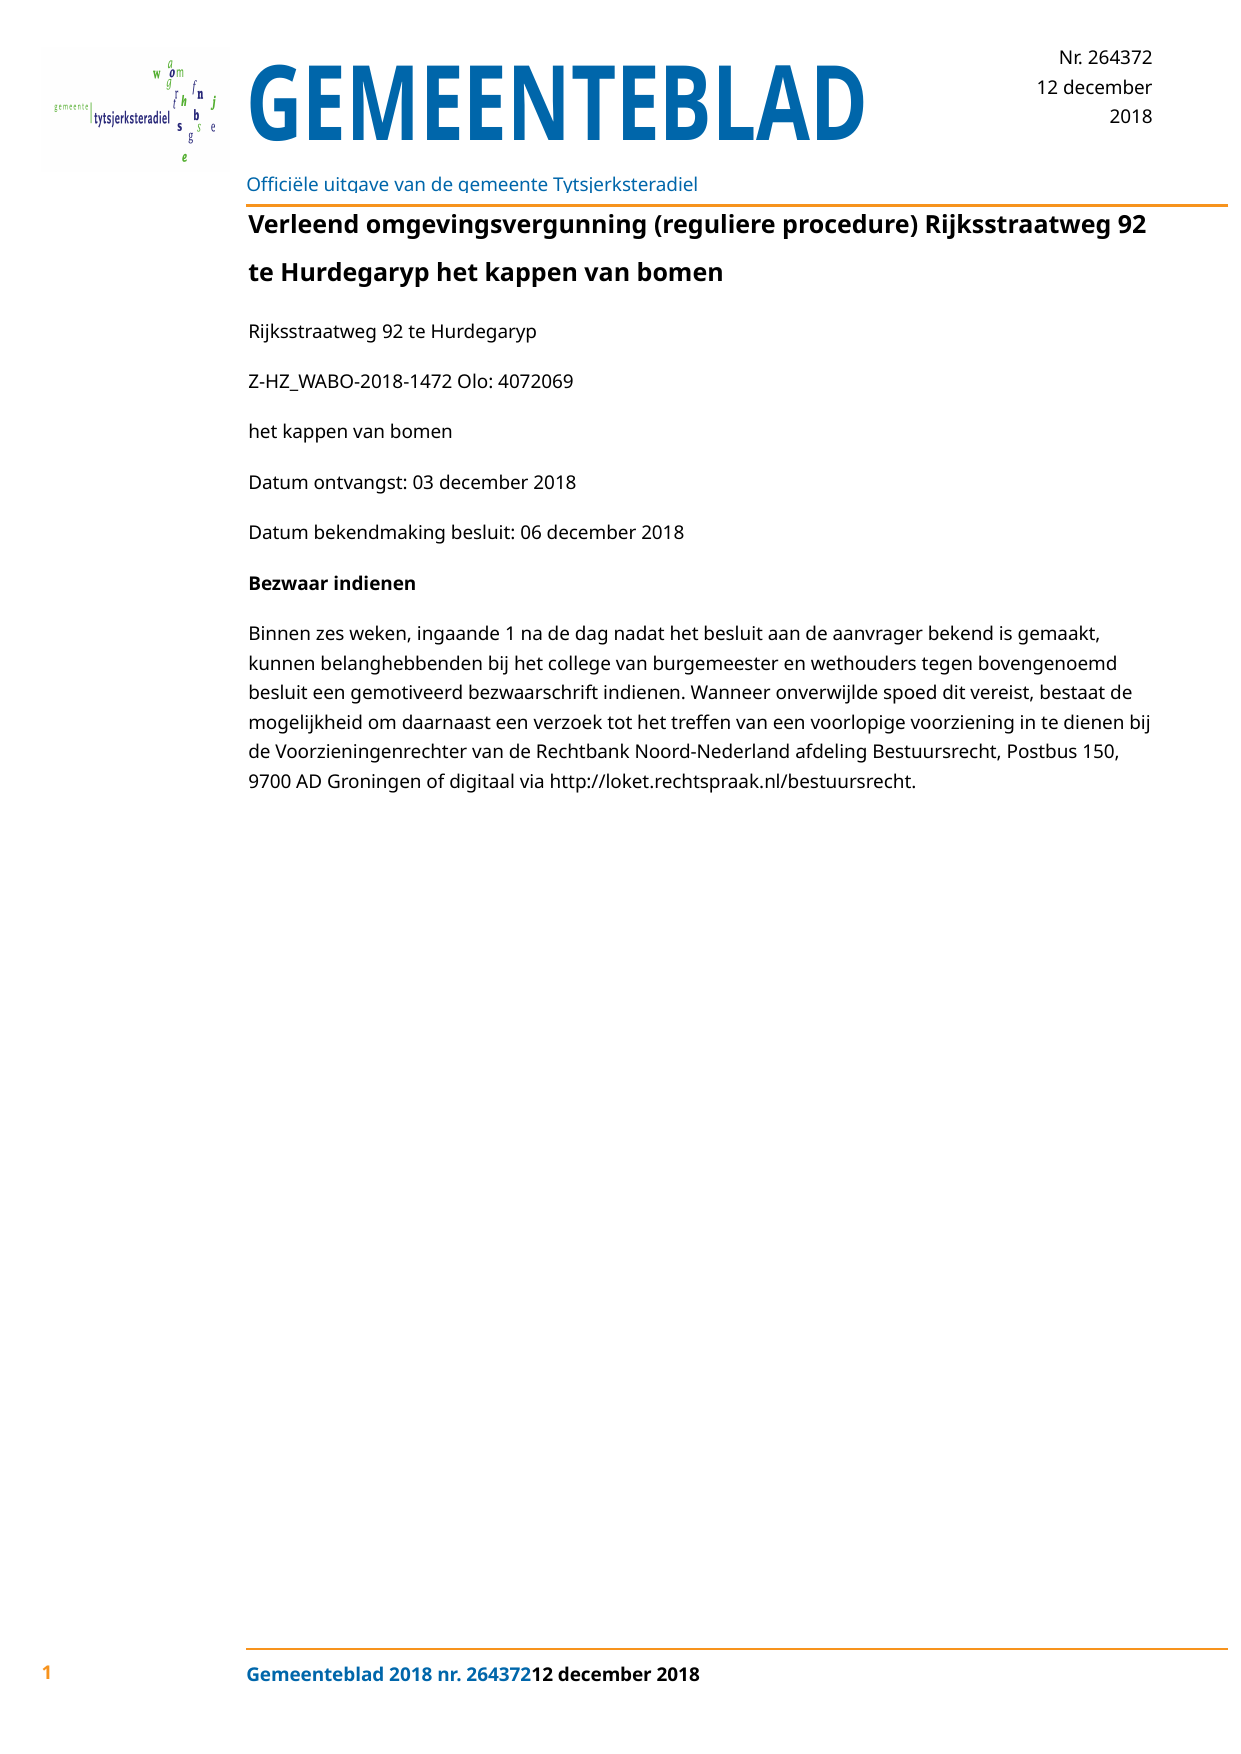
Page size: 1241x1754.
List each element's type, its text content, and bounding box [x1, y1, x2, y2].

text Rijksstraatweg 92 te Hurdegaryp [248, 318, 1152, 344]
text Z-HZ_WABO-2018-1472 Olo: 4072069 [248, 368, 1152, 394]
text Verleend omgevingsvergunning (reguliere procedure) Rijksstraatweg 92 te Hurdegaryp het kappen van bomen [248, 207, 1152, 288]
picture [41, 47, 231, 172]
text Binnen zes weken, ingaande 1 na de dag nadat het besluit aan de aanvrager bekend is gemaakt, kunnen belanghebbenden bij het college van burgemeester en wethouders tegen bovengenoemd besluit een gemotiveerd bezwaarschrift indienen. Wanneer onverwijlde spoed dit vereist, bestaat de mogelijkheid om daarnaast een verzoek tot het treffen van een voorlopige voorziening in te dienen bij de Voorzieningenrechter van de Rechtbank Noord-Nederland afdeling Bestuursrecht, Postbus 150, 9700 AD Groningen of digitaal via http://loket.rechtspraak.nl/bestuursrecht. [248, 620, 1152, 794]
text Datum bekendmaking besluit: 06 december 2018 [248, 519, 1152, 545]
text Datum ontvangst: 03 december 2018 [248, 469, 1152, 495]
text het kappen van bomen [248, 419, 1152, 444]
text Bezwaar indienen [248, 570, 1152, 596]
